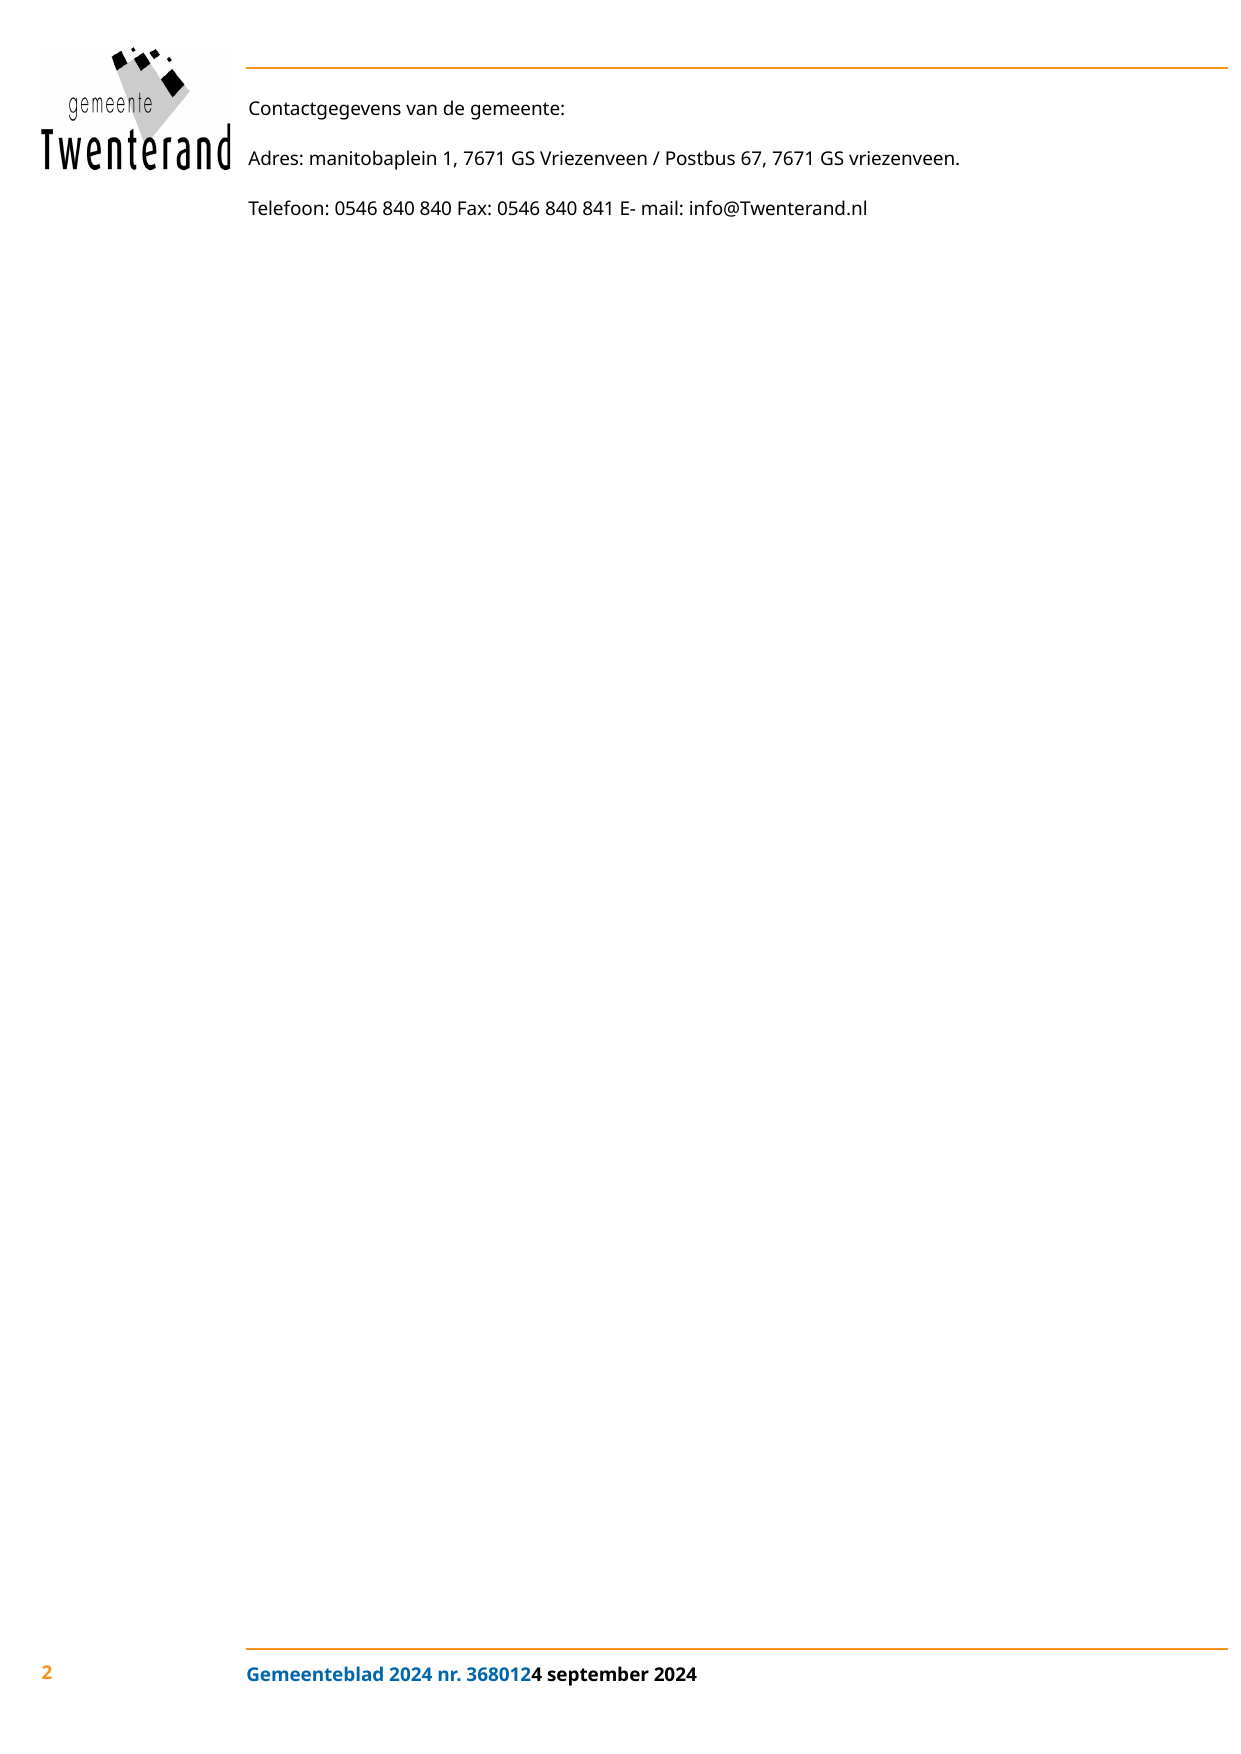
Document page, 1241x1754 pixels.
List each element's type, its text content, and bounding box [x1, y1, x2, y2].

text Adres: manitobaplein 1, 7671 GS Vriezenveen / Postbus 67, 7671 GS vriezenveen. [248, 145, 1152, 171]
picture [41, 47, 231, 172]
text Telefoon: 0546 840 840 Fax: 0546 840 841 E- mail: info@Twenterand.nl [248, 196, 1152, 221]
text Contactgegevens van de gemeente: [248, 95, 1152, 121]
